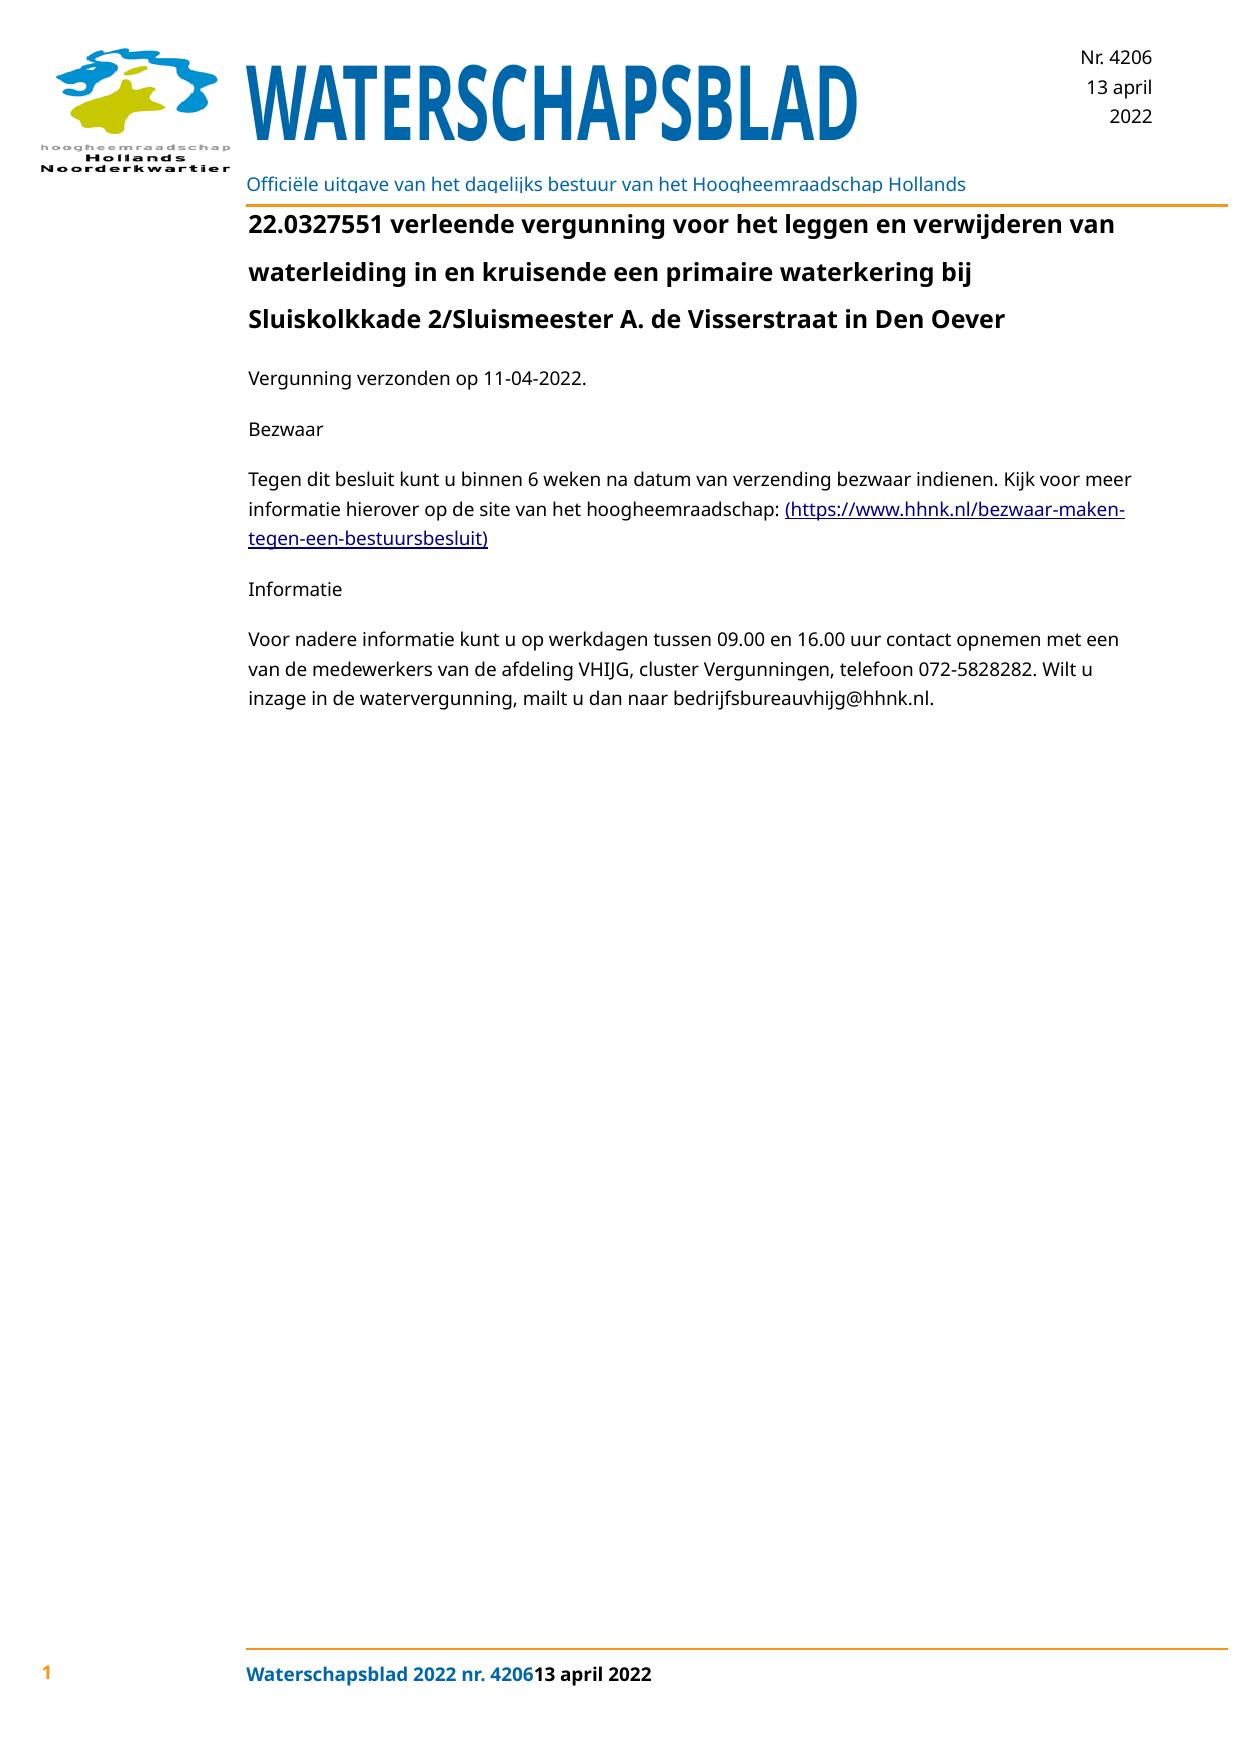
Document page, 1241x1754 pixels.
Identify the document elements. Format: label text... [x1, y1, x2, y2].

text Voor nadere informatie kunt u op werkdagen tussen 09.00 en 16.00 uur contact opnemen met een van de medewerkers van de afdeling VHIJG, cluster Vergunningen, telefoon 072-5828282. Wilt u inzage in de watervergunning, mailt u dan naar bedrijfsbureauvhijg@hhnk.nl. [248, 626, 1152, 711]
picture [41, 47, 231, 172]
text Tegen dit besluit kunt u binnen 6 weken na datum van verzending bezwaar indienen. Kijk voor meer informatie hierover op de site van het hoogheemraadschap: (https://www.hhnk.nl/bezwaar-maken-tegen-een-bestuursbesluit) [248, 466, 1152, 551]
text 22.0327551 verleende vergunning voor het leggen en verwijderen van waterleiding in en kruisende een primaire waterkering bij Sluiskolkkade 2/Sluismeester A. de Visserstraat in Den Oever [248, 207, 1152, 336]
text Informatie [248, 576, 1152, 602]
text Vergunning verzonden op 11-04-2022. [248, 366, 1152, 391]
text Bezwaar [248, 416, 1152, 442]
